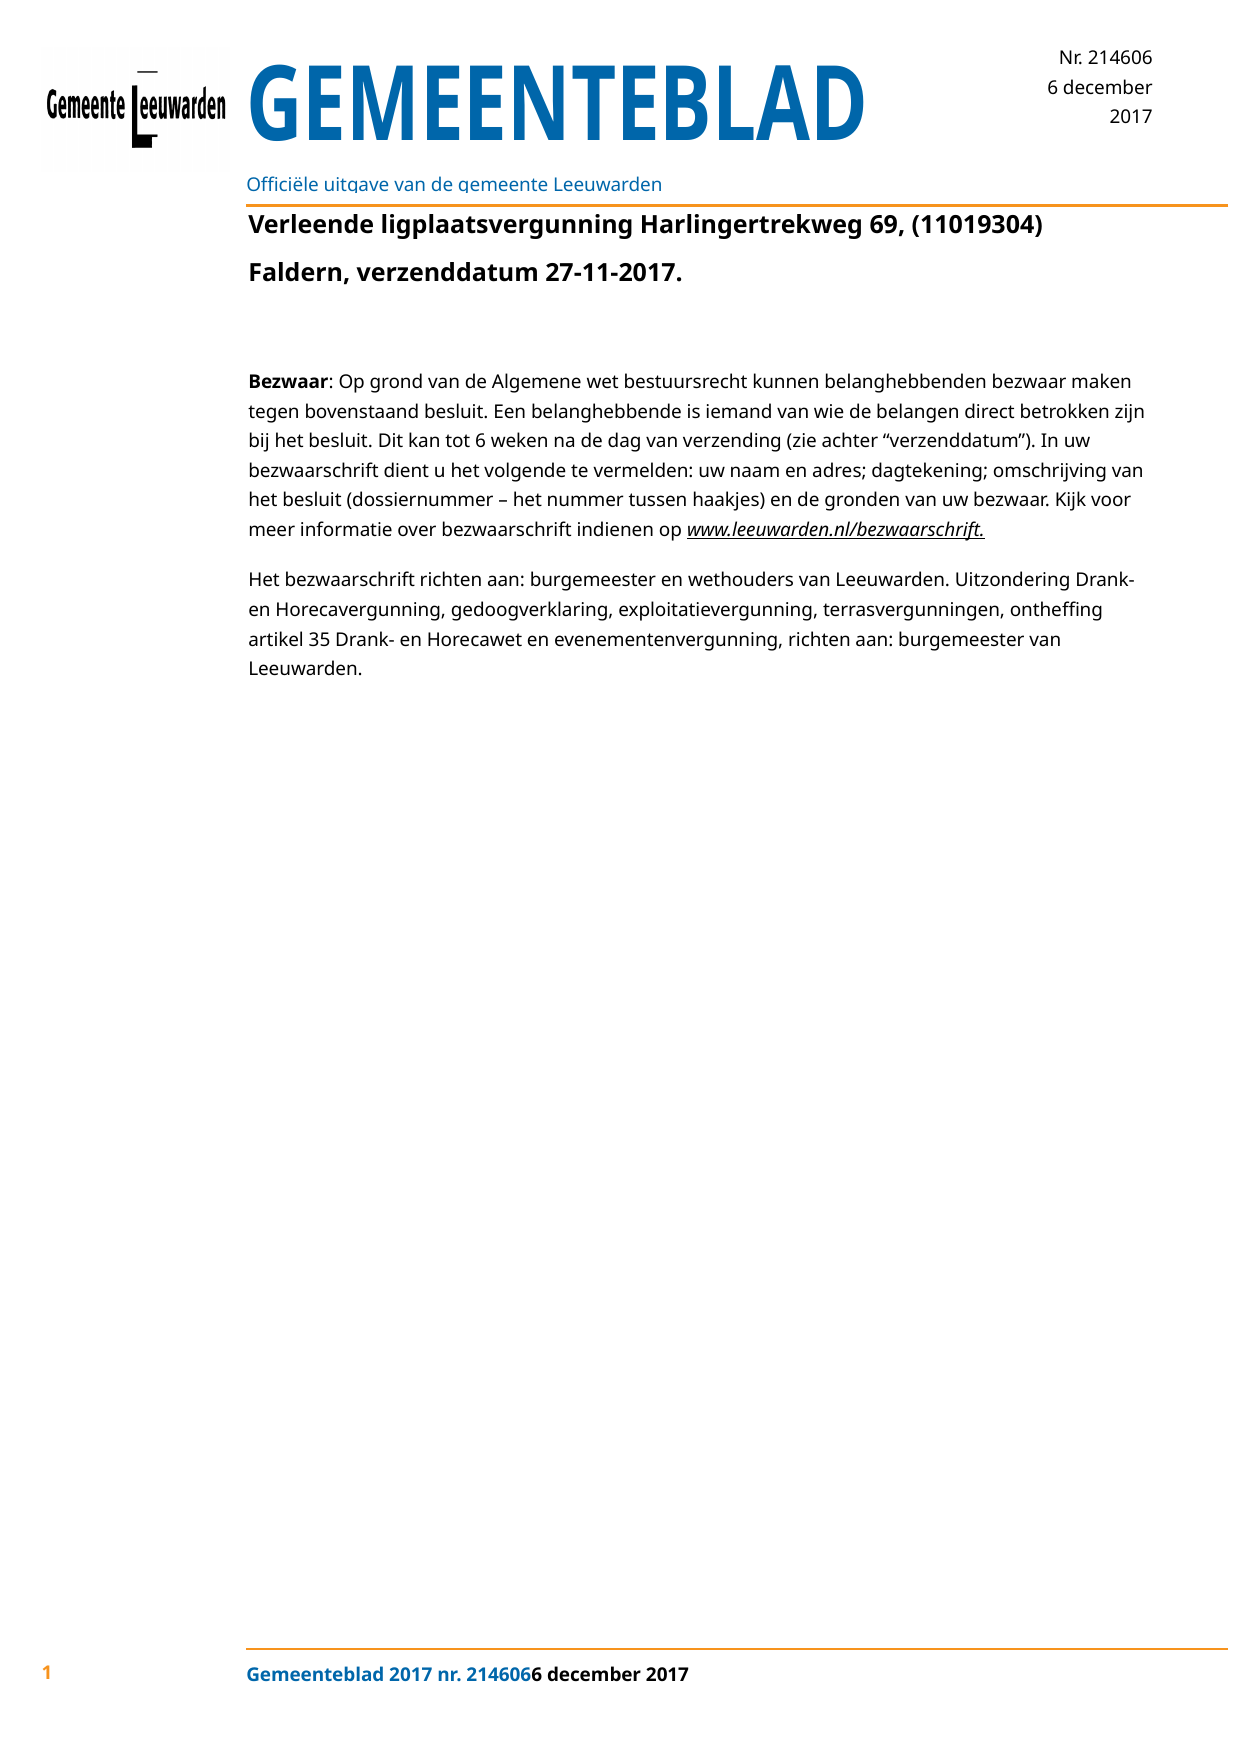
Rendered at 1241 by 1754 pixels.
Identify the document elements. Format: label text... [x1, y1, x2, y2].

picture [41, 47, 231, 172]
text Het bezwaarschrift richten aan: burgemeester en wethouders van Leeuwarden. Uitzondering Drank- en Horecavergunning, gedoogverklaring, exploitatievergunning, terrasvergunningen, ontheffing artikel 35 Drank- en Horecawet en evenementenvergunning, richten aan: burgemeester van Leeuwarden. [248, 567, 1152, 681]
text Verleende ligplaatsvergunning Harlingertrekweg 69, (11019304) Faldern, verzenddatum 27-11-2017. [248, 207, 1152, 288]
text Bezwaar: Op grond van de Algemene wet bestuursrecht kunnen belanghebbenden bezwaar maken tegen bovenstaand besluit. Een belanghebbende is iemand van wie de belangen direct betrokken zijn bij het besluit. Dit kan tot 6 weken na de dag van verzending (zie achter “verzenddatum”). In uw bezwaarschrift dient u het volgende te vermelden: uw naam en adres; dagtekening; omschrijving van het besluit (dossiernummer – het nummer tussen haakjes) en de gronden van uw bezwaar. Kijk voor meer informatie over bezwaarschrift indienen op www.leeuwarden.nl/bezwaarschrift. [248, 368, 1152, 542]
